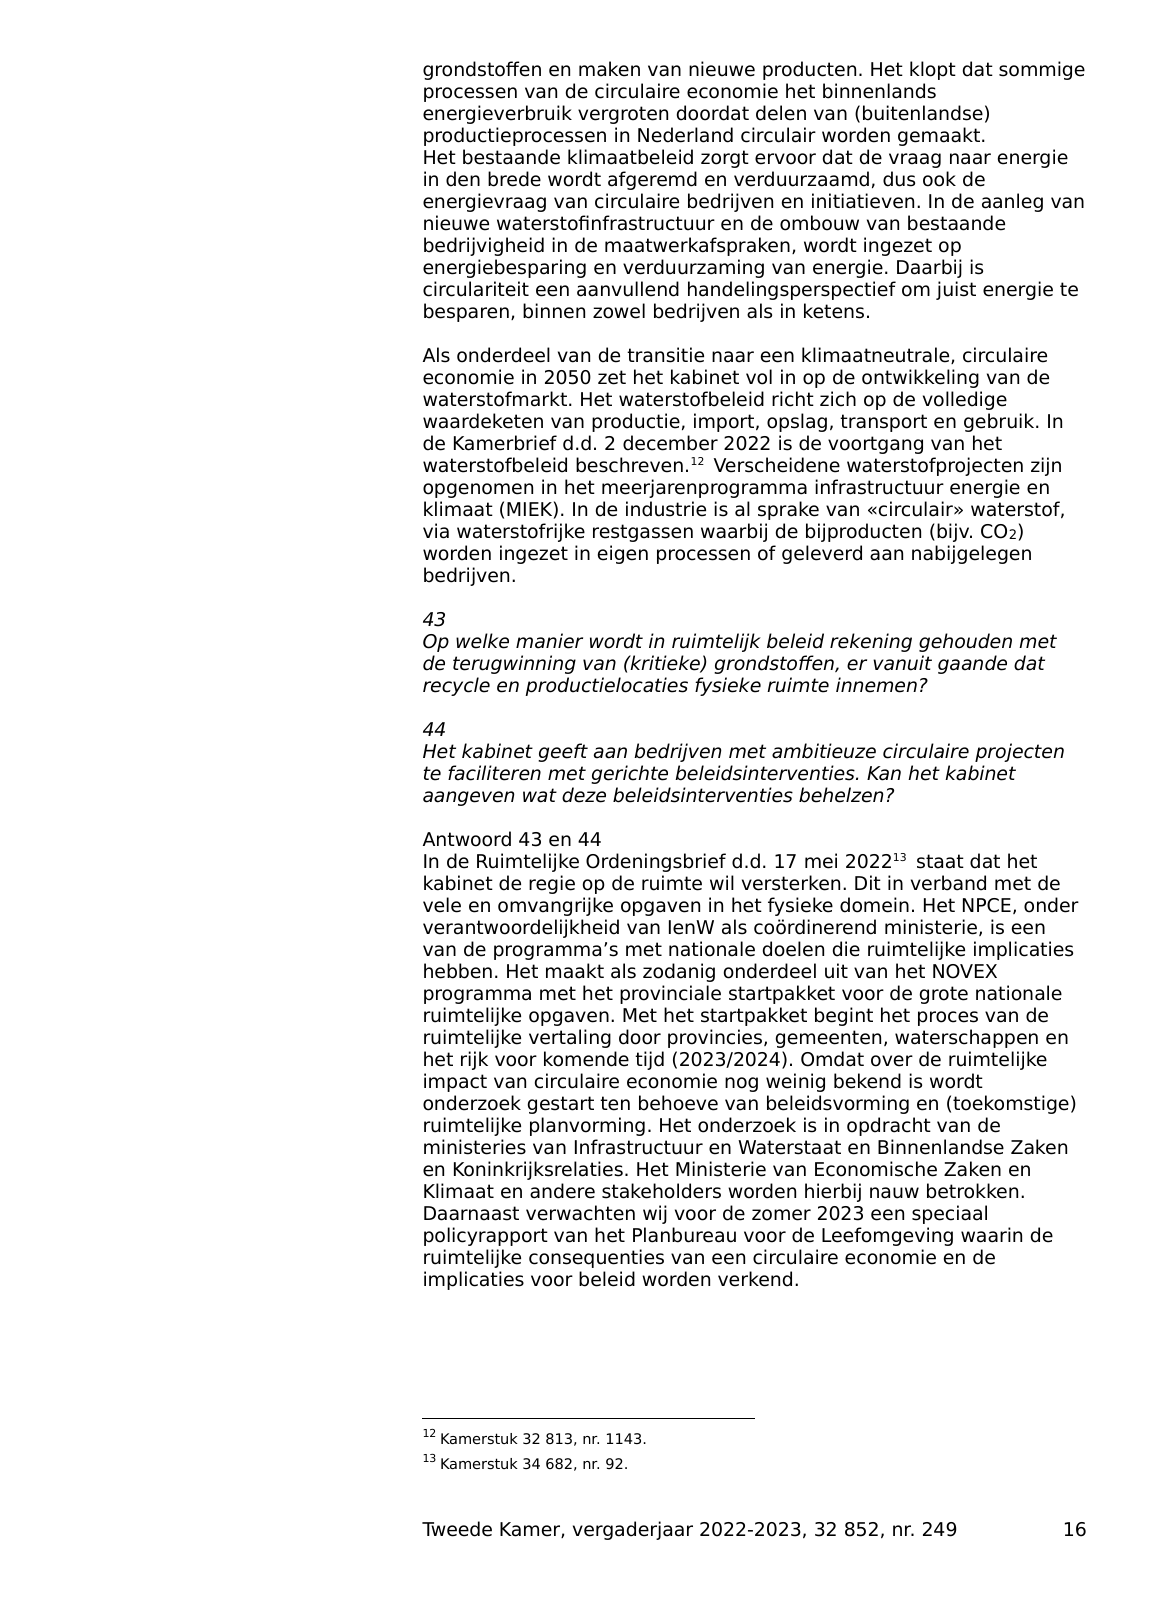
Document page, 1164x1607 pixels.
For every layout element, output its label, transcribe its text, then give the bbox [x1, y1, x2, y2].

text Op welke manier wordt in ruimtelijk beleid rekening gehouden met de terugwinning van (kritieke) grondstoffen, er vanuit gaande dat recycle en productielocaties fysieke ruimte innemen? [422, 631, 1087, 697]
text Het bestaande klimaatbeleid zorgt ervoor dat de vraag naar energie in den brede wordt afgeremd en verduurzaamd, dus ook de energievraag van circulaire bedrijven en initiatieven. In de aanleg van nieuwe waterstofinfrastructuur en de ombouw van bestaande bedrijvigheid in de maatwerkafspraken, wordt ingezet op energiebesparing en verduurzaming van energie. Daarbij is circulariteit een aanvullend handelingsperspectief om juist energie te besparen, binnen zowel bedrijven als in ketens. [422, 147, 1087, 323]
text grondstoffen en maken van nieuwe producten. Het klopt dat sommige processen van de circulaire economie het binnenlands energieverbruik vergroten doordat delen van (buitenlandse) productieprocessen in Nederland circulair worden gemaakt. [422, 59, 1087, 147]
text 44 [422, 719, 1087, 741]
text In de Ruimtelijke Ordeningsbrief d.d. 17 mei 2022 staat dat het kabinet de regie op de ruimte wil versterken. Dit in verband met de vele en omvangrijke opgaven in het fysieke domein. Het NPCE, onder verantwoordelijkheid van IenW als coördinerend ministerie, is een van de programma’s met nationale doelen die ruimtelijke implicaties hebben. Het maakt als zodanig onderdeel uit van het NOVEX programma met het provinciale startpakket voor de grote nationale ruimtelijke opgaven. Met het startpakket begint het proces van de ruimtelijke vertaling door provincies, gemeenten, waterschappen en het rijk voor komende tijd (2023/2024). Omdat over de ruimtelijke impact van circulaire economie nog weinig bekend is wordt onderzoek gestart ten behoeve van beleidsvorming en (toekomstige) ruimtelijke planvorming. Het onderzoek is in opdracht van de ministeries van Infrastructuur en Waterstaat en Binnenlandse Zaken en Koninkrijksrelaties. Het Ministerie van Economische Zaken en Klimaat en andere stakeholders worden hierbij nauw betrokken. Daarnaast verwachten wij voor de zomer 2023 een speciaal policyrapport van het Planbureau voor de Leefomgeving waarin de ruimtelijke consequenties van een circulaire economie en de implicaties voor beleid worden verkend. [422, 851, 1087, 1291]
text Als onderdeel van de transitie naar een klimaatneutrale, circulaire economie in 2050 zet het kabinet vol in op de ontwikkeling van de waterstofmarkt. Het waterstofbeleid richt zich op de volledige waardeketen van productie, import, opslag, transport en gebruik. In de Kamerbrief d.d. 2 december 2022 is de voortgang van het waterstofbeleid beschreven. Verscheidene waterstofprojecten zijn opgenomen in het meerjarenprogramma infrastructuur energie en klimaat (MIEK). In de industrie is al sprake van «circulair» waterstof, via waterstofrijke restgassen waarbij de bijproducten (bijv. CO2) worden ingezet in eigen processen of geleverd aan nabijgelegen bedrijven. [422, 345, 1087, 587]
text Het kabinet geeft aan bedrijven met ambitieuze circulaire projecten te faciliteren met gerichte beleidsinterventies. Kan het kabinet aangeven wat deze beleidsinterventies behelzen? [422, 741, 1087, 807]
text Kamerstuk 34 682, nr. 92. [422, 1452, 1087, 1474]
text Antwoord 43 en 44 [422, 829, 1087, 851]
text 43 [422, 609, 1087, 631]
text Kamerstuk 32 813, nr. 1143. [422, 1427, 1087, 1449]
